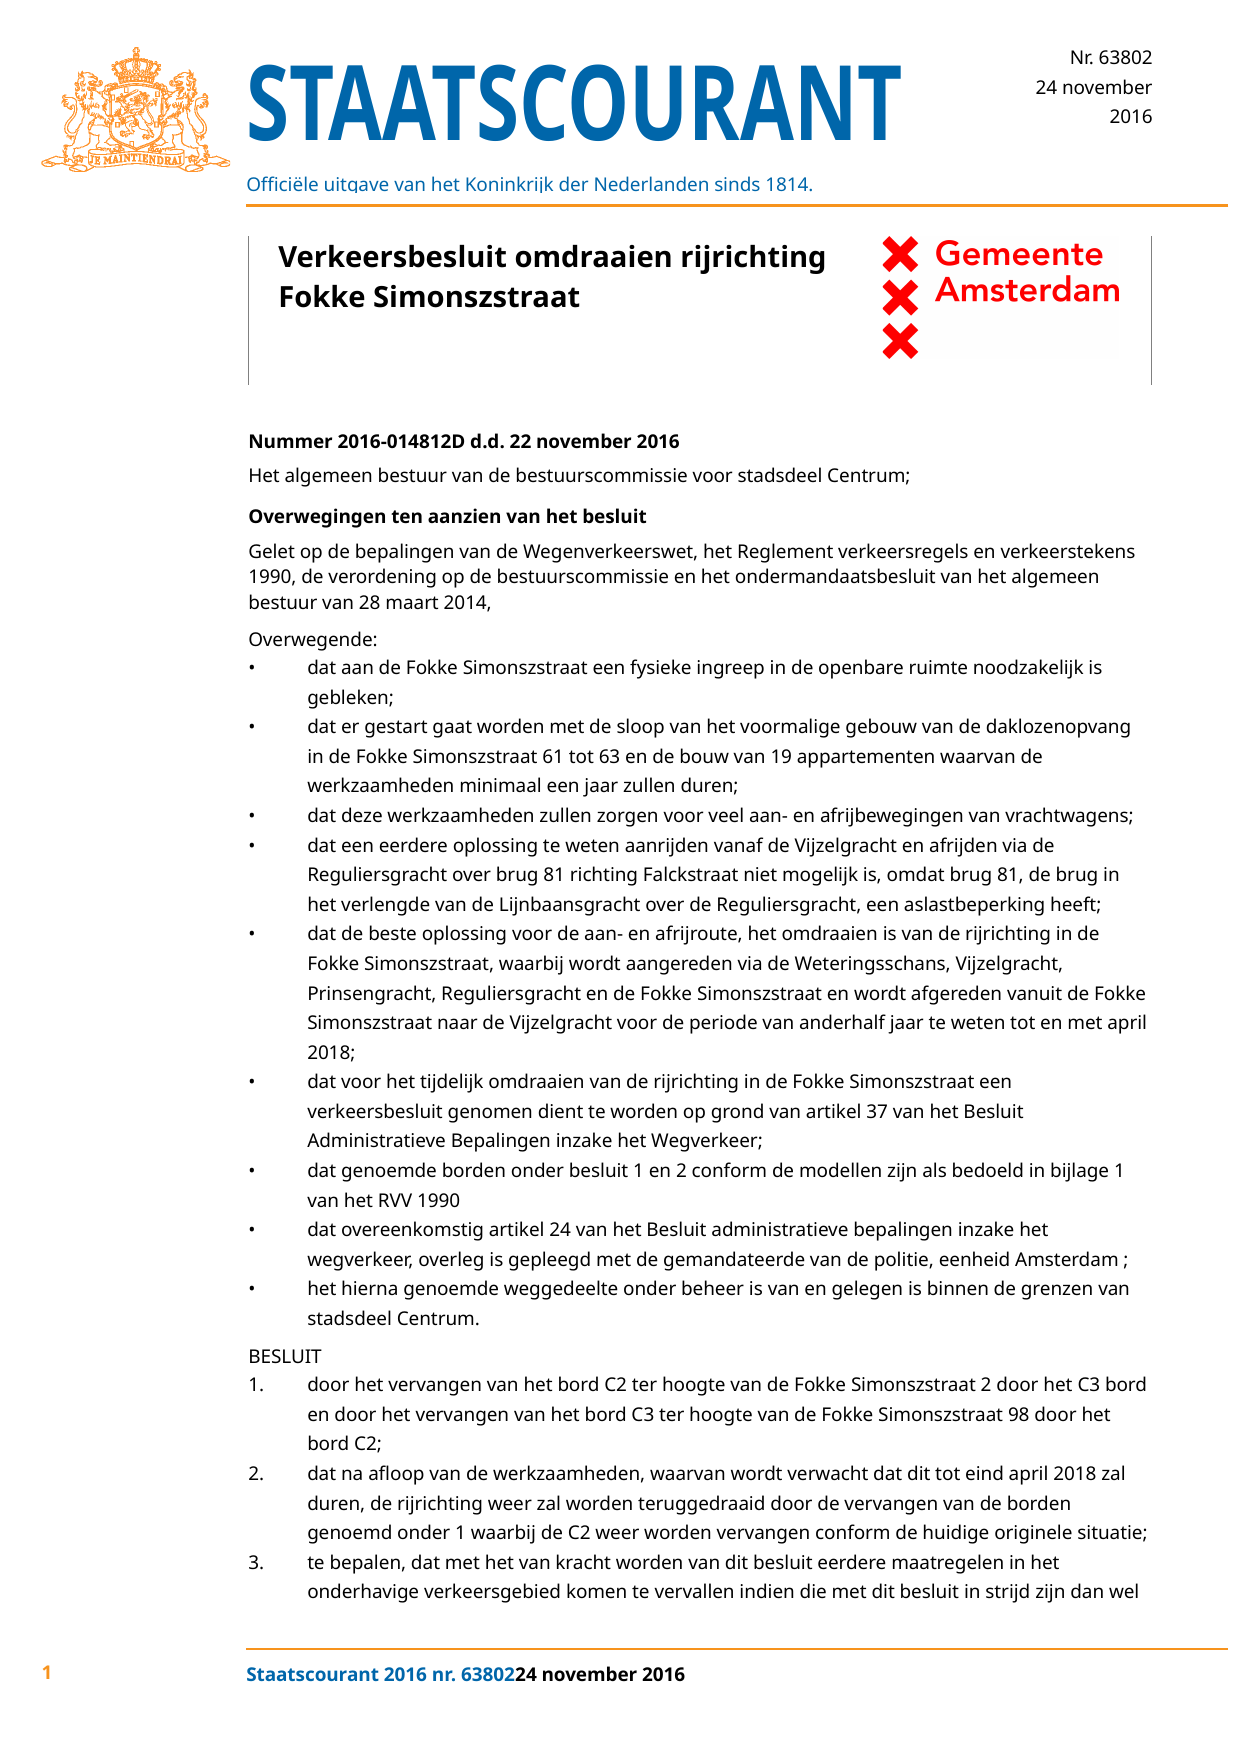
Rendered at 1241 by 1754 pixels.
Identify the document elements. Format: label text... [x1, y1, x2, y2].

list dat de beste oplossing voor de aan- en afrijroute, het omdraaien is van de rijrichting in de Fokke Simonszstraat, waarbij wordt aangereden via de Weteringsschans, Vijzelgracht, Prinsengracht, Reguliersgracht en de Fokke Simonszstraat en wordt afgereden vanuit de Fokke Simonszstraat naar de Vijzelgracht voor de periode van anderhalf jaar te weten tot en met april 2018; [248, 921, 1152, 1064]
text BESLUIT [248, 1343, 1152, 1369]
list door het vervangen van het bord C2 ter hoogte van de Fokke Simonszstraat 2 door het C3 bord en door het vervangen van het bord C3 ter hoogte van de Fokke Simonszstraat 98 door het bord C2; [248, 1371, 1152, 1456]
text Overwegende: [248, 626, 1152, 652]
text Het algemeen bestuur van de bestuurscommissie voor stadsdeel Centrum; [248, 462, 1152, 488]
table_header Verkeersbesluit omdraaien rijrichting Fokke Simonszstraat [249, 236, 850, 385]
picture [41, 47, 231, 172]
list dat er gestart gaat worden met de sloop van het voormalige gebouw van de daklozenopvang in de Fokke Simonszstraat 61 tot 63 en de bouw van 19 appartementen waarvan de werkzaamheden minimaal een jaar zullen duren; [248, 713, 1152, 798]
list dat na afloop van de werkzaamheden, waarvan wordt verwacht dat dit tot eind april 2018 zal duren, de rijrichting weer zal worden teruggedraaid door de vervangen van de borden genoemd onder 1 waarbij de C2 weer worden vervangen conform de huidige originele situatie; [248, 1460, 1152, 1545]
text Nummer 2016-014812D d.d. 22 november 2016 [248, 428, 1152, 453]
list dat overeenkomstig artikel 24 van het Besluit administratieve bepalingen inzake het wegverkeer, overleg is gepleegd met de gemandateerde van de politie, eenheid Amsterdam ; [248, 1216, 1152, 1272]
picture [882, 236, 1119, 359]
list dat aan de Fokke Simonszstraat een fysieke ingreep in de openbare ruimte noodzakelijk is gebleken; [248, 654, 1152, 709]
table_header [850, 236, 1151, 385]
list te bepalen, dat met het van kracht worden van dit besluit eerdere maatregelen in het onderhavige verkeersgebied komen te vervallen indien die met dit besluit in strijd zijn dan wel [248, 1549, 1152, 1604]
list dat genoemde borden onder besluit 1 en 2 conform de modellen zijn als bedoeld in bijlage 1 van het RVV 1990 [248, 1157, 1152, 1212]
list dat deze werkzaamheden zullen zorgen voor veel aan- en afrijbewegingen van vrachtwagens; [248, 802, 1152, 828]
list het hierna genoemde weggedeelte onder beheer is van en gelegen is binnen de grenzen van stadsdeel Centrum. [248, 1276, 1152, 1331]
text Gelet op de bepalingen van de Wegenverkeerswet, het Reglement verkeersregels en verkeerstekens 1990, de verordening op de bestuurscommissie en het ondermandaatsbesluit van het algemeen bestuur van 28 maart 2014, [248, 538, 1152, 615]
list dat voor het tijdelijk omdraaien van de rijrichting in de Fokke Simonszstraat een verkeersbesluit genomen dient te worden op grond van artikel 37 van het Besluit Administratieve Bepalingen inzake het Wegverkeer; [248, 1068, 1152, 1153]
list dat een eerdere oplossing te weten aanrijden vanaf de Vijzelgracht en afrijden via de Reguliersgracht over brug 81 richting Falckstraat niet mogelijk is, omdat brug 81, de brug in het verlengde van de Lijnbaansgracht over de Reguliersgracht, een aslastbeperking heeft; [248, 832, 1152, 917]
text Overwegingen ten aanzien van het besluit [248, 504, 1152, 529]
